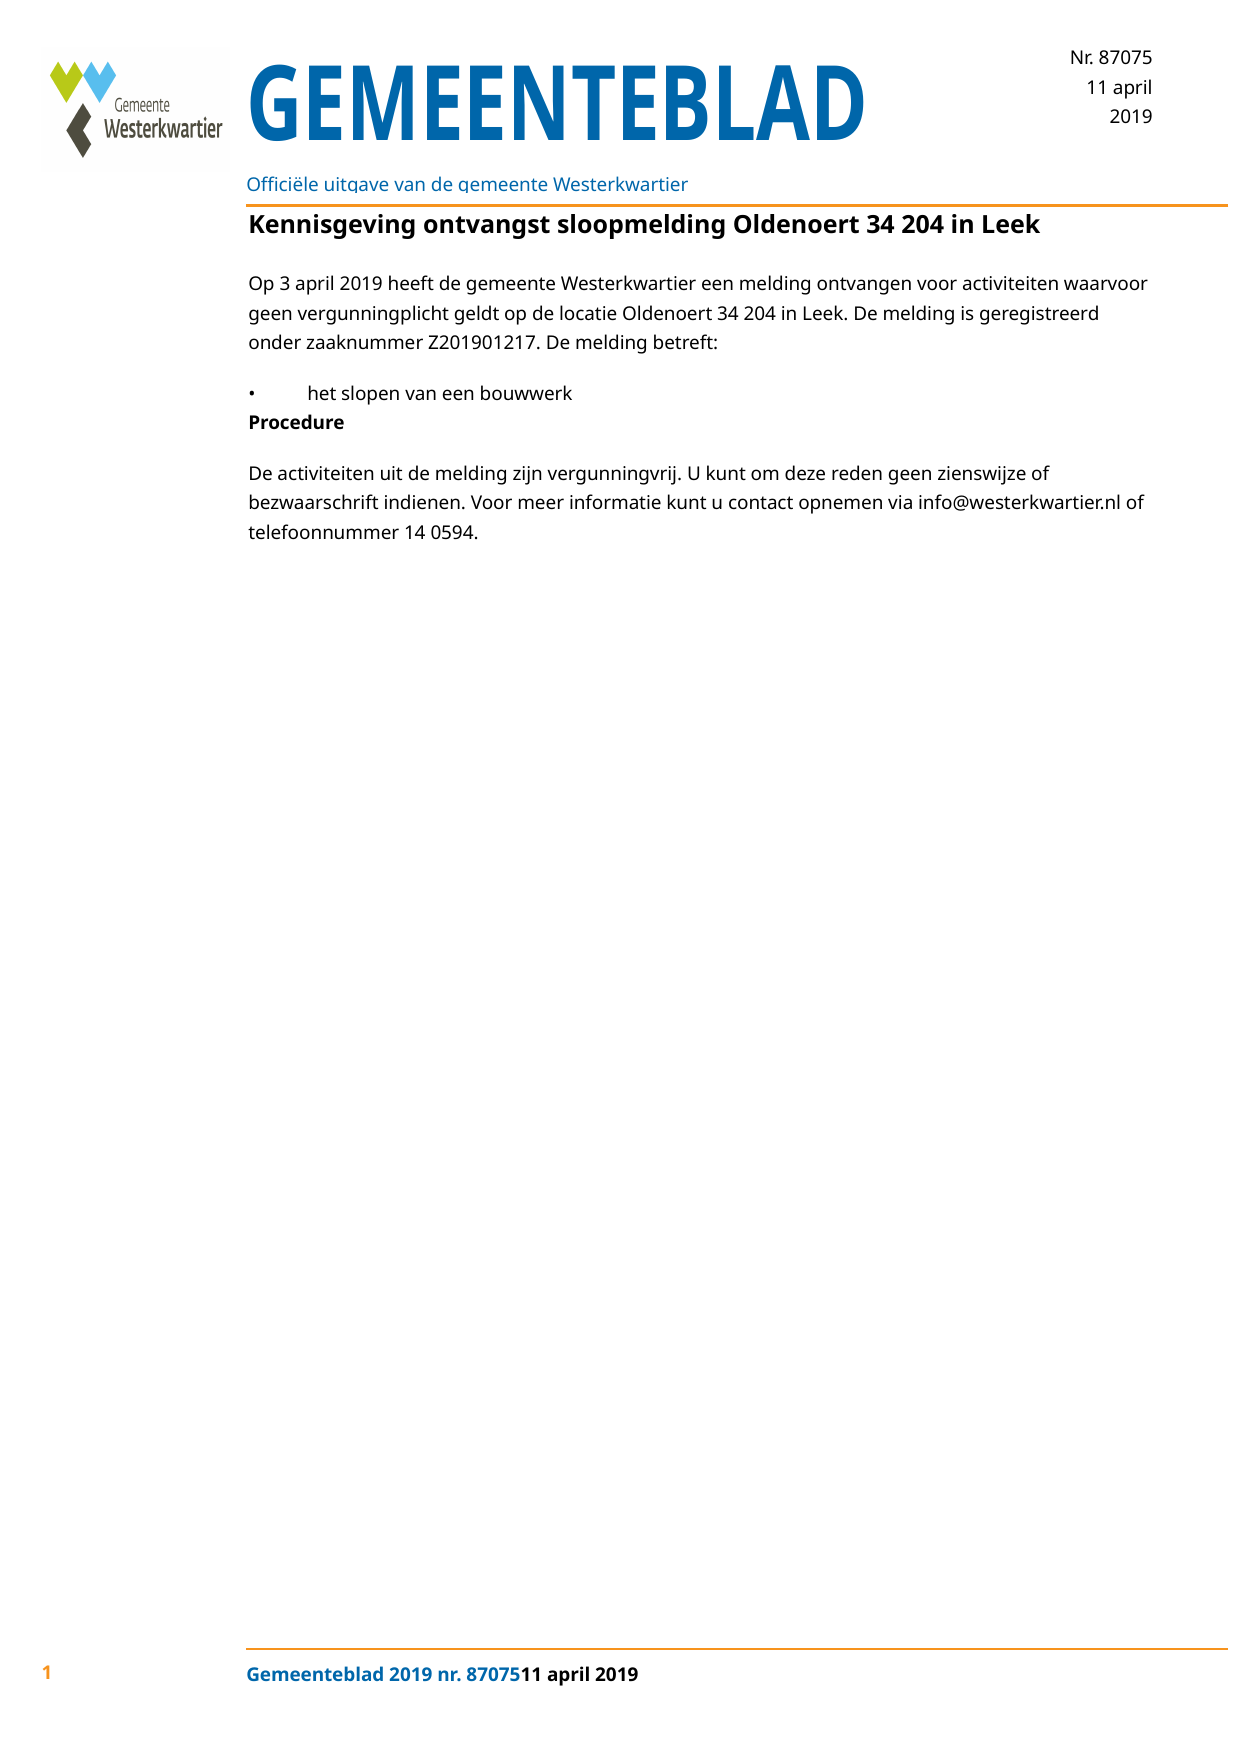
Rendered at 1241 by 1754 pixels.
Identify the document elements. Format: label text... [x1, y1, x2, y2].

text Procedure [248, 409, 1152, 435]
text Op 3 april 2019 heeft de gemeente Westerkwartier een melding ontvangen voor activiteiten waarvoor geen vergunningplicht geldt op de locatie Oldenoert 34 204 in Leek. De melding is geregistreerd onder zaaknummer Z201901217. De melding betreft: [248, 270, 1152, 355]
picture [41, 47, 231, 172]
text Kennisgeving ontvangst sloopmelding Oldenoert 34 204 in Leek [248, 207, 1152, 241]
list het slopen van een bouwwerk [248, 380, 1152, 406]
text De activiteiten uit de melding zijn vergunningvrij. U kunt om deze reden geen zienswijze of bezwaarschrift indienen. Voor meer informatie kunt u contact opnemen via info@westerkwartier.nl of telefoonnummer 14 0594. [248, 460, 1152, 545]
